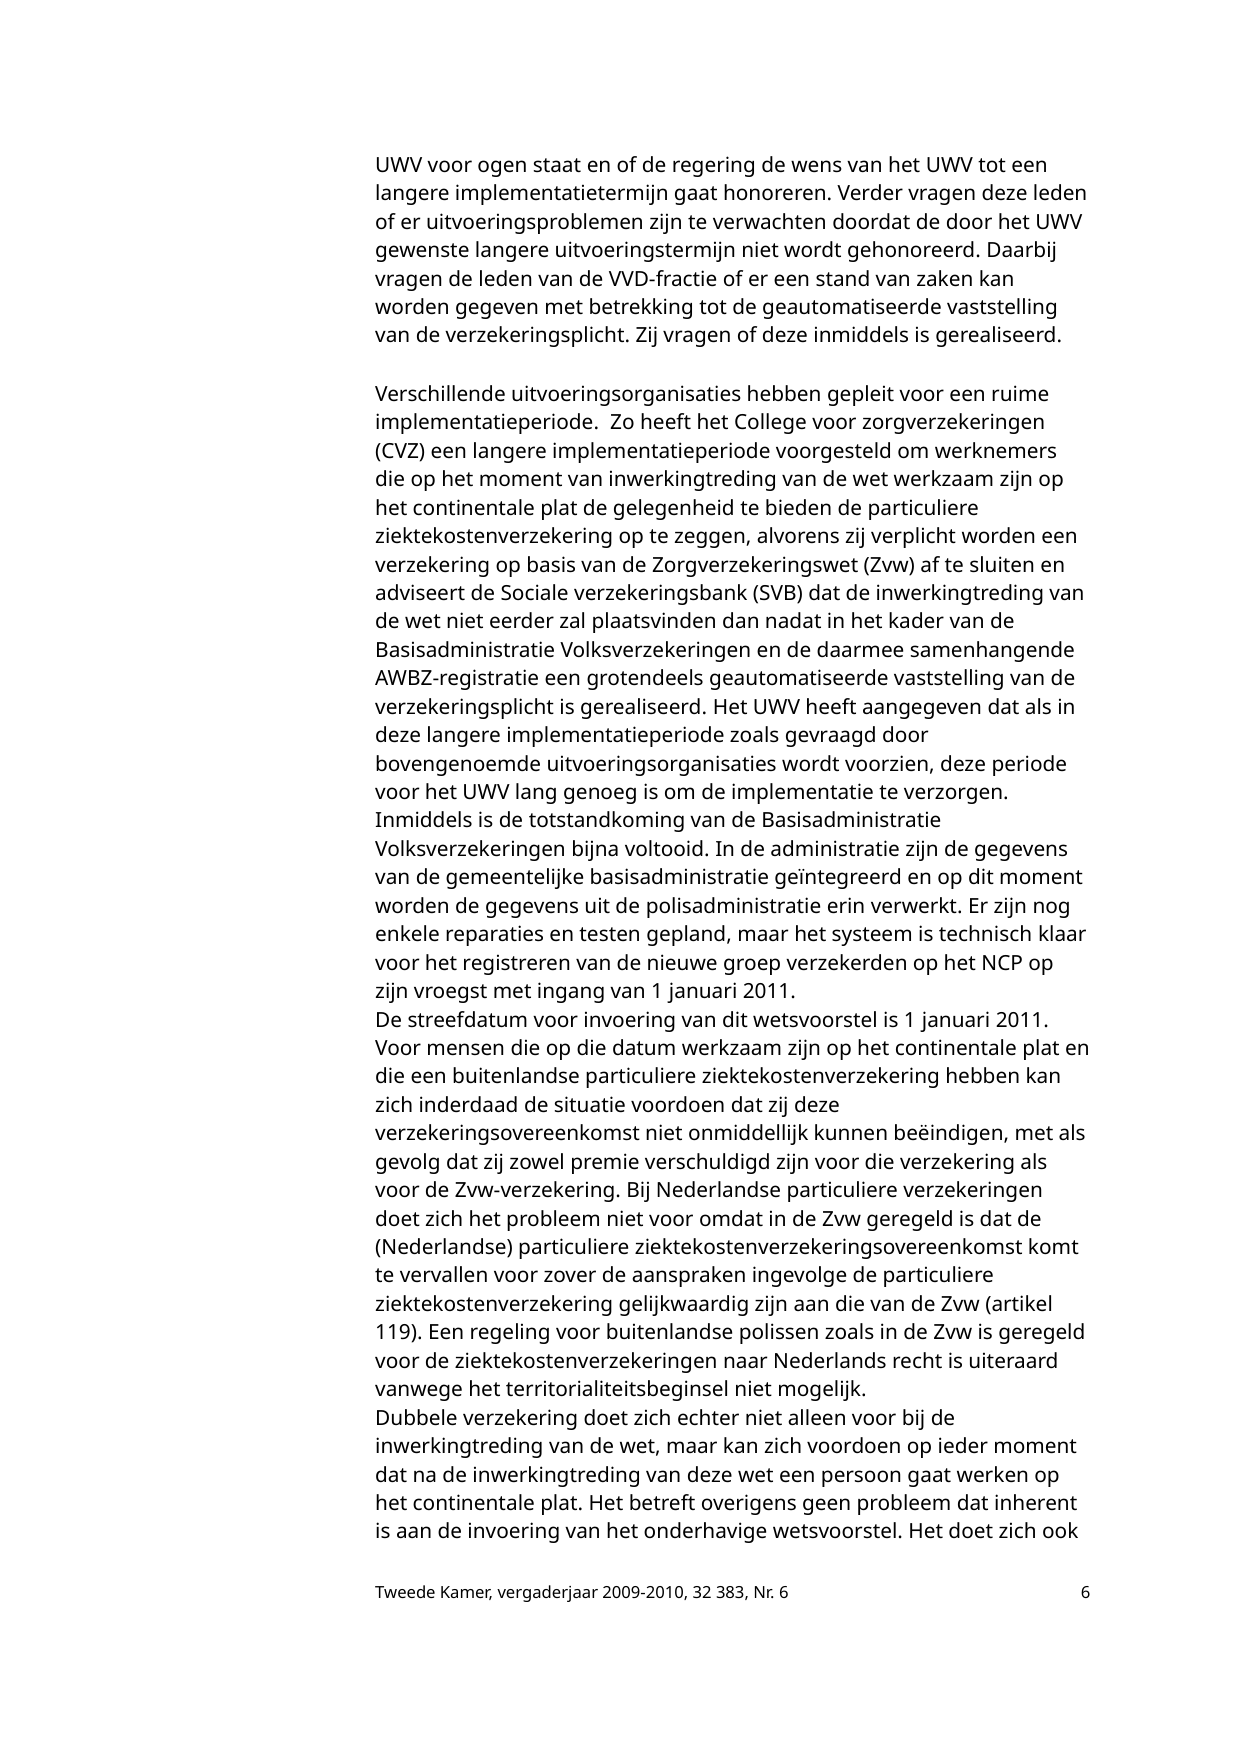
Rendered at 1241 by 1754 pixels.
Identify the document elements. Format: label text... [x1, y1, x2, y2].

text UWV voor ogen staat en of de regering de wens van het UWV tot een langere implementatietermijn gaat honoreren. Verder vragen deze leden of er uitvoeringsproblemen zijn te verwachten doordat de door het UWV gewenste langere uitvoeringstermijn niet wordt gehonoreerd. Daarbij vragen de leden van de VVD-fractie of er een stand van zaken kan worden gegeven met betrekking tot de geautomatiseerde vaststelling van de verzekeringsplicht. Zij vragen of deze inmiddels is gerealiseerd. [375, 150, 1090, 349]
text De streefdatum voor invoering van dit wetsvoorstel is 1 januari 2011. Voor mensen die op die datum werkzaam zijn op het continentale plat en die een buitenlandse particuliere ziektekostenverzekering hebben kan zich inderdaad de situatie voordoen dat zij deze verzekeringsovereenkomst niet onmiddellijk kunnen beëindigen, met als gevolg dat zij zowel premie verschuldigd zijn voor die verzekering als voor de Zvw-verzekering. Bij Nederlandse particuliere verzekeringen doet zich het probleem niet voor omdat in de Zvw geregeld is dat de (Nederlandse) particuliere ziektekostenverzekeringsovereenkomst komt te vervallen voor zover de aanspraken ingevolge de particuliere ziektekostenverzekering gelijkwaardig zijn aan die van de Zvw (artikel 119). Een regeling voor buitenlandse polissen zoals in de Zvw is geregeld voor de ziektekostenverzekeringen naar Nederlands recht is uiteraard vanwege het territorialiteitsbeginsel niet mogelijk. [375, 1005, 1090, 1403]
text Dubbele verzekering doet zich echter niet alleen voor bij de inwerkingtreding van de wet, maar kan zich voordoen op ieder moment dat na de inwerkingtreding van deze wet een persoon gaat werken op het continentale plat. Het betreft overigens geen probleem dat inherent is aan de invoering van het onderhavige wetsvoorstel. Het doet zich ook [375, 1403, 1090, 1545]
text Verschillende uitvoeringsorganisaties hebben gepleit voor een ruime implementatieperiode. Zo heeft het College voor zorgverzekeringen (CVZ) een langere implementatieperiode voorgesteld om werknemers die op het moment van inwerkingtreding van de wet werkzaam zijn op het continentale plat de gelegenheid te bieden de particuliere ziektekostenverzekering op te zeggen, alvorens zij verplicht worden een verzekering op basis van de Zorgverzekeringswet (Zvw) af te sluiten en adviseert de Sociale verzekeringsbank (SVB) dat de inwerkingtreding van de wet niet eerder zal plaatsvinden dan nadat in het kader van de Basisadministratie Volksverzekeringen en de daarmee samenhangende AWBZ-registratie een grotendeels geautomatiseerde vaststelling van de verzekeringsplicht is gerealiseerd. Het UWV heeft aangegeven dat als in deze langere implementatieperiode zoals gevraagd door bovengenoemde uitvoeringsorganisaties wordt voorzien, deze periode voor het UWV lang genoeg is om de implementatie te verzorgen. Inmiddels is de totstandkoming van de Basisadministratie Volksverzekeringen bijna voltooid. In de administratie zijn de gegevens van de gemeentelijke basisadministratie geïntegreerd en op dit moment worden de gegevens uit de polisadministratie erin verwerkt. Er zijn nog enkele reparaties en testen gepland, maar het systeem is technisch klaar voor het registreren van de nieuwe groep verzekerden op het NCP op zijn vroegst met ingang van 1 januari 2011. [375, 379, 1090, 1005]
